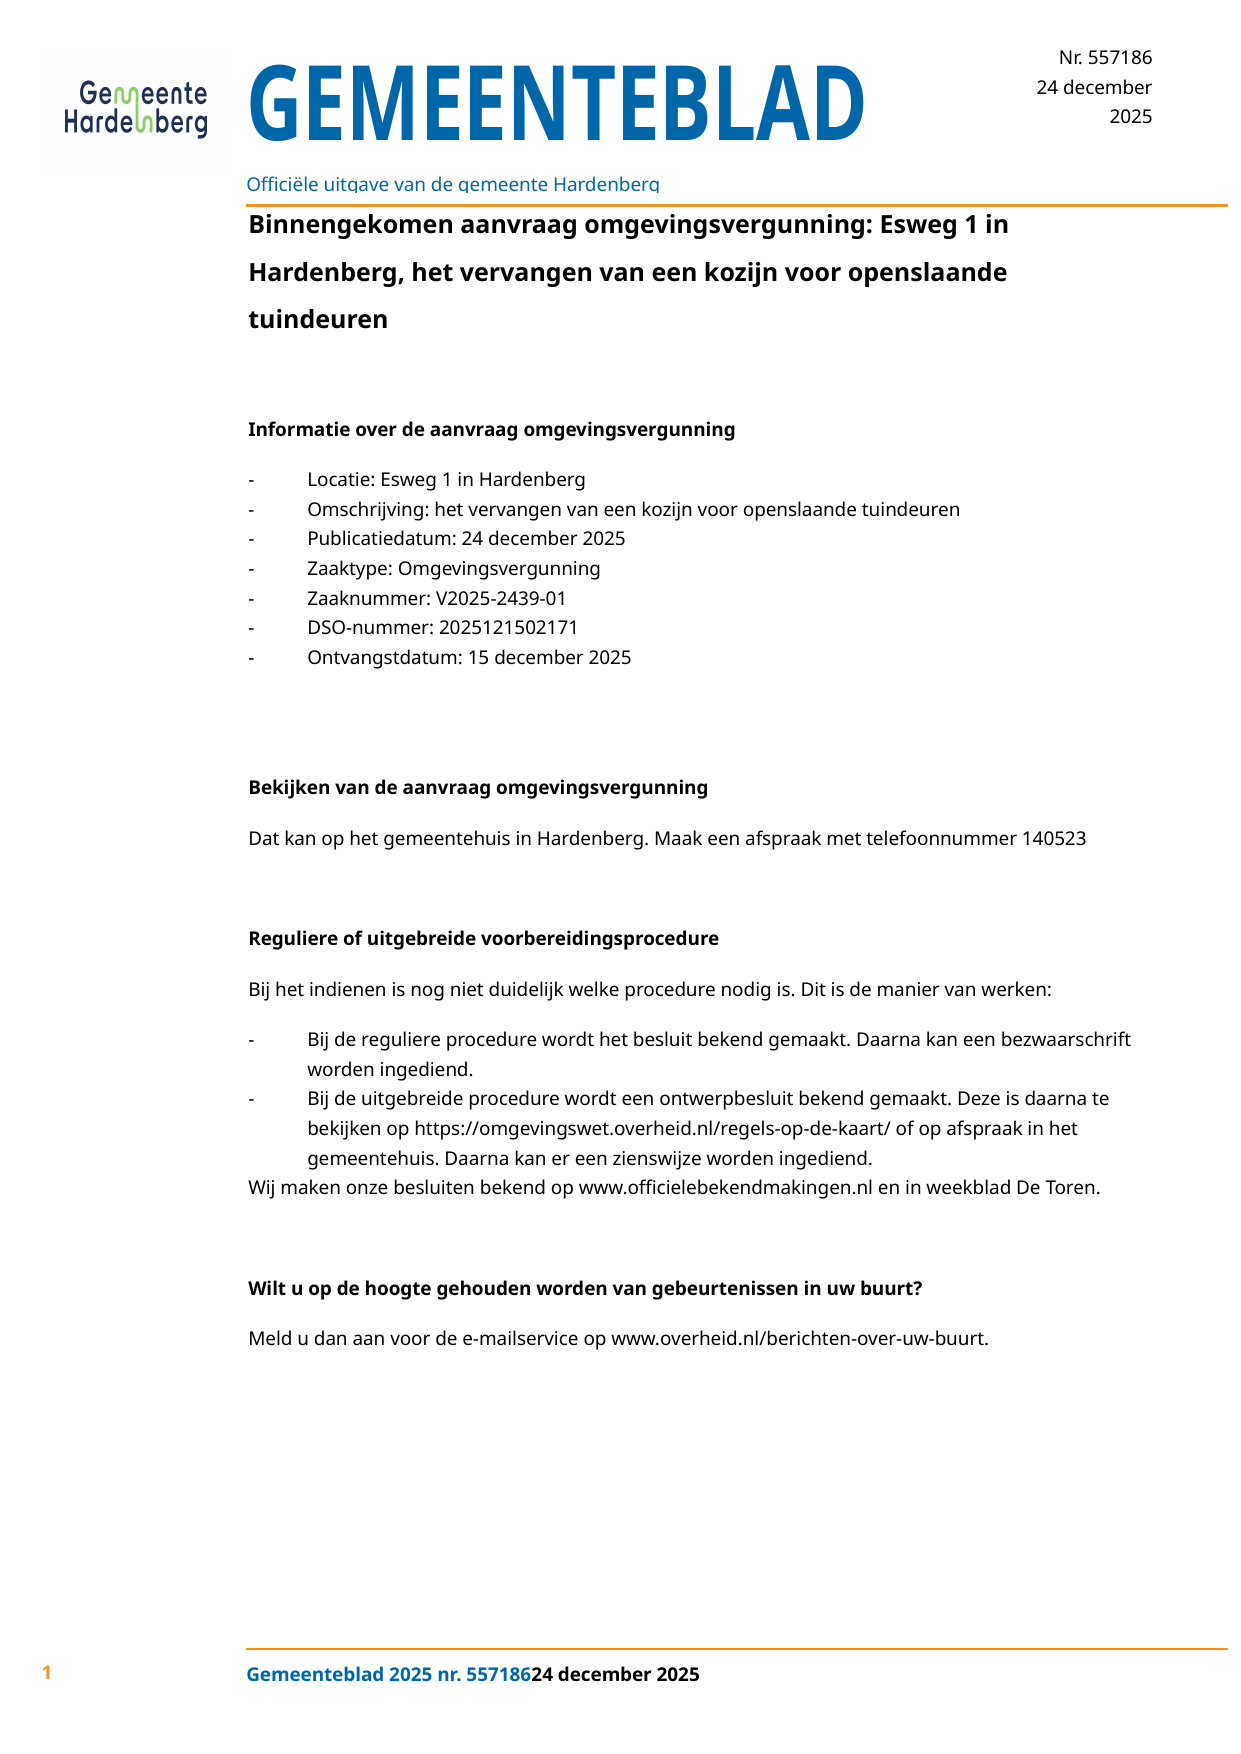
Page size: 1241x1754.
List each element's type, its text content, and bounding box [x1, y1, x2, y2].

list Zaaknummer: V2025-2439-01 [248, 585, 1152, 610]
text Binnengekomen aanvraag omgevingsvergunning: Esweg 1 in Hardenberg, het vervangen van een kozijn voor openslaande tuindeuren [248, 207, 1152, 336]
text Wij maken onze besluiten bekend op www.officielebekendmakingen.nl en in weekblad De Toren. [248, 1174, 1152, 1200]
list Bij de uitgebreide procedure wordt een ontwerpbesluit bekend gemaakt. Deze is daarna te bekijken op https://omgevingswet.overheid.nl/regels-op-de-kaart/ of op afspraak in het gemeentehuis. Daarna kan er een zienswijze worden ingediend. [248, 1086, 1152, 1170]
list Bij de reguliere procedure wordt het besluit bekend gemaakt. Daarna kan een bezwaarschrift worden ingediend. [248, 1026, 1152, 1082]
list Omschrijving: het vervangen van een kozijn voor openslaande tuindeuren [248, 496, 1152, 522]
text Informatie over de aanvraag omgevingsvergunning [248, 416, 1152, 442]
picture [41, 47, 231, 172]
text Dat kan op het gemeentehuis in Hardenberg. Maak een afspraak met telefoonnummer 140523 [248, 825, 1152, 850]
text Bij het indienen is nog niet duidelijk welke procedure nodig is. Dit is de manier van werken: [248, 976, 1152, 1002]
list DSO-nummer: 2025121502171 [248, 614, 1152, 640]
text Reguliere of uitgebreide voorbereidingsprocedure [248, 926, 1152, 951]
list Zaaktype: Omgevingsvergunning [248, 555, 1152, 581]
list Locatie: Esweg 1 in Hardenberg [248, 466, 1152, 492]
text Wilt u op de hoogte gehouden worden van gebeurtenissen in uw buurt? [248, 1275, 1152, 1301]
text Meld u dan aan voor de e-mailservice op www.overheid.nl/berichten-over-uw-buurt. [248, 1326, 1152, 1351]
list Ontvangstdatum: 15 december 2025 [248, 644, 1152, 669]
text Bekijken van de aanvraag omgevingsvergunning [248, 774, 1152, 800]
list Publicatiedatum: 24 december 2025 [248, 526, 1152, 551]
